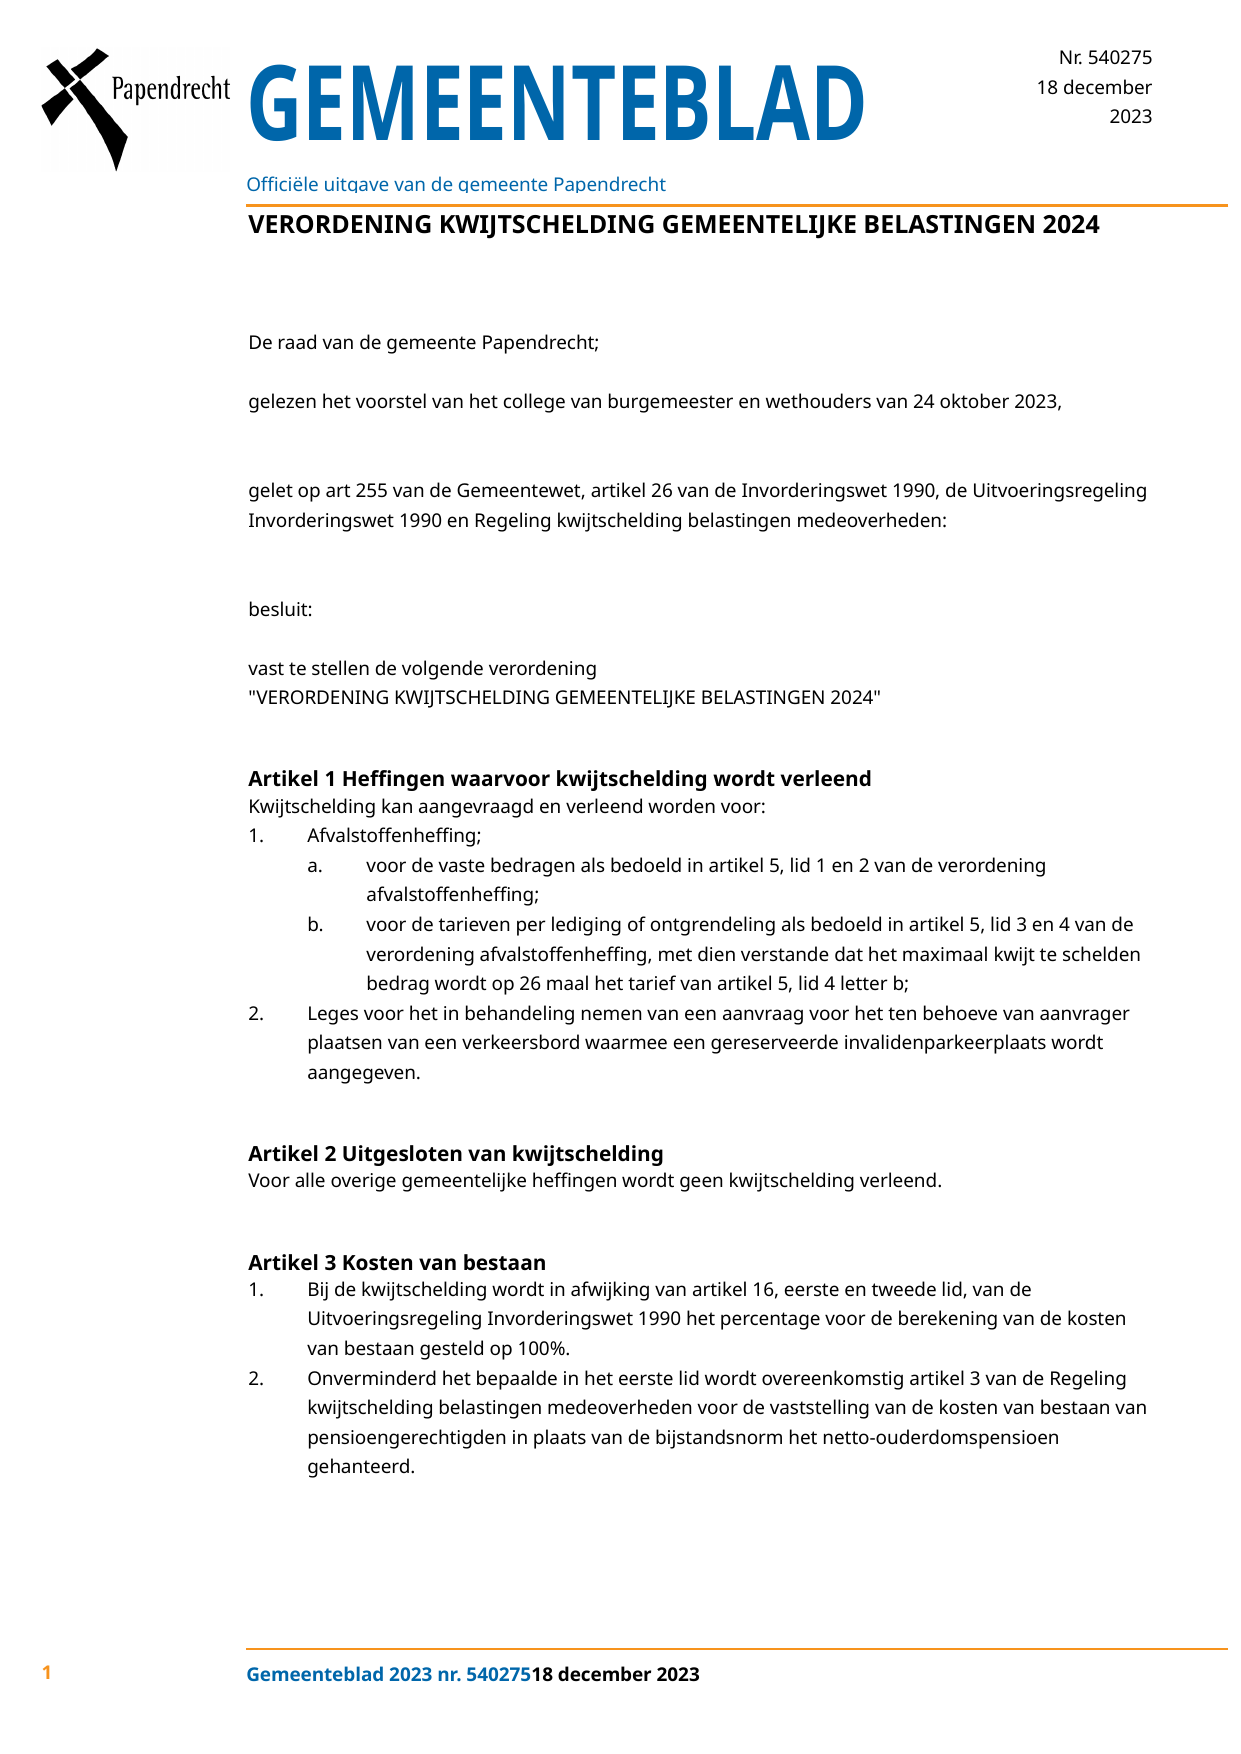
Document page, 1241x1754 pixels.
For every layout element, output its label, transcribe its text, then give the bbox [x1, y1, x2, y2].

list Bij de kwijtschelding wordt in afwijking van artikel 16, eerste en tweede lid, van de Uitvoeringsregeling Invorderingswet 1990 het percentage voor de berekening van de kosten van bestaan gesteld op 100%. [248, 1276, 1152, 1361]
text vast te stellen de volgende verordening [248, 655, 1152, 681]
list voor de tarieven per lediging of ontgrendeling als bedoeld in artikel 5, lid 3 en 4 van de verordening afvalstoffenheffing, met dien verstande dat het maximaal kwijt te schelden bedrag wordt op 26 maal het tarief van artikel 5, lid 4 letter b; [307, 911, 1152, 996]
list voor de vaste bedragen als bedoeld in artikel 5, lid 1 en 2 van de verordening afvalstoffenheffing; [307, 852, 1152, 907]
text besluit: [248, 596, 1152, 621]
text De raad van de gemeente Papendrecht; [248, 329, 1152, 355]
list Onverminderd het bepaalde in het eerste lid wordt overeenkomstig artikel 3 van de Regeling kwijtschelding belastingen medeoverheden voor de vaststelling van de kosten van bestaan van pensioengerechtigden in plaats van de bijstandsnorm het netto-ouderdomspensioen gehanteerd. [248, 1365, 1152, 1479]
text VERORDENING KWIJTSCHELDING GEMEENTELIJKE BELASTINGEN 2024 [248, 207, 1152, 241]
list Leges voor het in behandeling nemen van een aanvraag voor het ten behoeve van aanvrager plaatsen van een verkeersbord waarmee een gereserveerde invalidenparkeerplaats wordt aangegeven. [248, 1000, 1152, 1085]
list Afvalstoffenheffing; [248, 822, 1152, 848]
text Artikel 1 Heffingen waarvoor kwijtschelding wordt verleend [248, 764, 1152, 793]
picture [41, 47, 231, 172]
text Voor alle overige gemeentelijke heffingen wordt geen kwijtschelding verleend. [248, 1168, 1152, 1193]
text gelet op art 255 van de Gemeentewet, artikel 26 van de Invorderingswet 1990, de Uitvoeringsregeling Invorderingswet 1990 en Regeling kwijtschelding belastingen medeoverheden: [248, 477, 1152, 533]
text Kwijtschelding kan aangevraagd en verleend worden voor: [248, 793, 1152, 819]
text Artikel 3 Kosten van bestaan [248, 1248, 1152, 1276]
text Artikel 2 Uitgesloten van kwijtschelding [248, 1139, 1152, 1168]
text "VERORDENING KWIJTSCHELDING GEMEENTELIJKE BELASTINGEN 2024" [248, 684, 1152, 710]
text gelezen het voorstel van het college van burgemeester en wethouders van 24 oktober 2023, [248, 389, 1152, 414]
